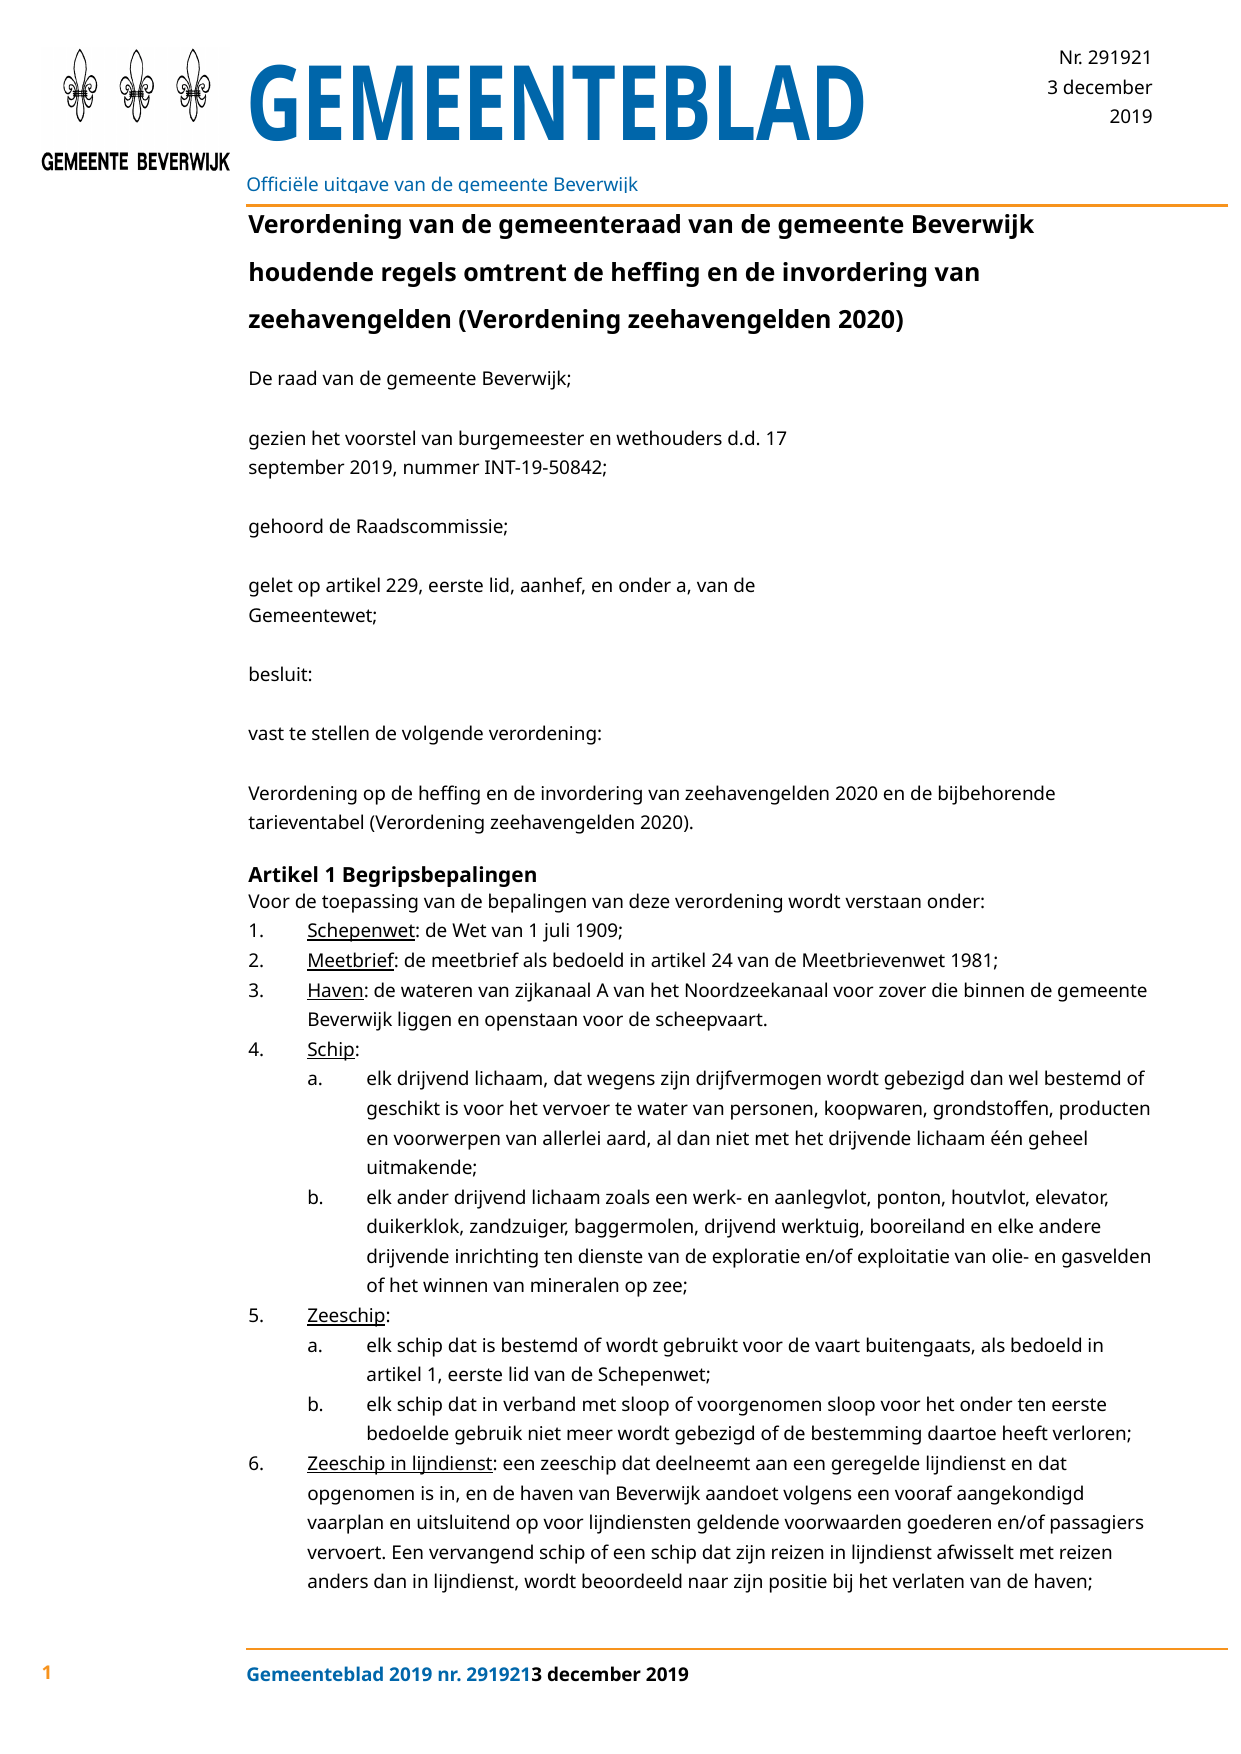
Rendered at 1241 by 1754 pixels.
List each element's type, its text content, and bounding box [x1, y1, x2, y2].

text gezien het voorstel van burgemeester en wethouders d.d. 17 [248, 425, 1152, 450]
list Meetbrief: de meetbrief als bedoeld in artikel 24 van de Meetbrievenwet 1981; [248, 947, 1152, 973]
list Haven: de wateren van zijkanaal A van het Noordzeekanaal voor zover die binnen de gemeente Beverwijk liggen en openstaan voor de scheepvaart. [248, 977, 1152, 1032]
text De raad van de gemeente Beverwijk; [248, 366, 1152, 391]
list elk schip dat in verband met sloop of voorgenomen sloop voor het onder ten eerste bedoelde gebruik niet meer wordt gebezigd of de bestemming daartoe heeft verloren; [307, 1391, 1152, 1446]
list elk ander drijvend lichaam zoals een werk- en aanlegvlot, ponton, houtvlot, elevator, duikerklok, zandzuiger, baggermolen, drijvend werktuig, booreiland en elke andere drijvende inrichting ten dienste van de exploratie en/of exploitatie van olie- en gasvelden of het winnen van mineralen op zee; [307, 1184, 1152, 1298]
text Voor de toepassing van de bepalingen van deze verordening wordt verstaan onder: [248, 888, 1152, 914]
text Artikel 1 Begripsbepalingen [248, 860, 1152, 888]
list elk drijvend lichaam, dat wegens zijn drijfvermogen wordt gebezigd dan wel bestemd of geschikt is voor het vervoer te water van personen, koopwaren, grondstoffen, producten en voorwerpen van allerlei aard, al dan niet met het drijvende lichaam één geheel uitmakende; [307, 1066, 1152, 1180]
text september 2019, nummer INT-19-50842; [248, 454, 1152, 480]
text Verordening van de gemeenteraad van de gemeente Beverwijk houdende regels omtrent de heffing en de invordering van zeehavengelden (Verordening zeehavengelden 2020) [248, 207, 1152, 336]
text Gemeentewet; [248, 602, 1152, 628]
text gehoord de Raadscommissie; [248, 513, 1152, 539]
list Schepenwet: de Wet van 1 juli 1909; [248, 918, 1152, 943]
list elk schip dat is bestemd of wordt gebruikt voor de vaart buitengaats, als bedoeld in artikel 1, eerste lid van de Schepenwet; [307, 1332, 1152, 1387]
list Zeeschip: [248, 1302, 1152, 1328]
text vast te stellen de volgende verordening: [248, 721, 1152, 746]
text besluit: [248, 661, 1152, 687]
list Zeeschip in lijndienst: een zeeschip dat deelneemt aan een geregelde lijndienst en dat opgenomen is in, en de haven van Beverwijk aandoet volgens een vooraf aangekondigd vaarplan en uitsluitend op voor lijndiensten geldende voorwaarden goederen en/of passagiers vervoert. Een vervangend schip of een schip dat zijn reizen in lijndienst afwisselt met reizen anders dan in lijndienst, wordt beoordeeld naar zijn positie bij het verlaten van de haven; [248, 1450, 1152, 1594]
text Verordening op de heffing en de invordering van zeehavengelden 2020 en de bijbehorende tarieventabel (Verordening zeehavengelden 2020). [248, 780, 1152, 835]
list Schip: [248, 1036, 1152, 1062]
picture [41, 47, 231, 172]
text gelet op artikel 229, eerste lid, aanhef, en onder a, van de [248, 573, 1152, 598]
